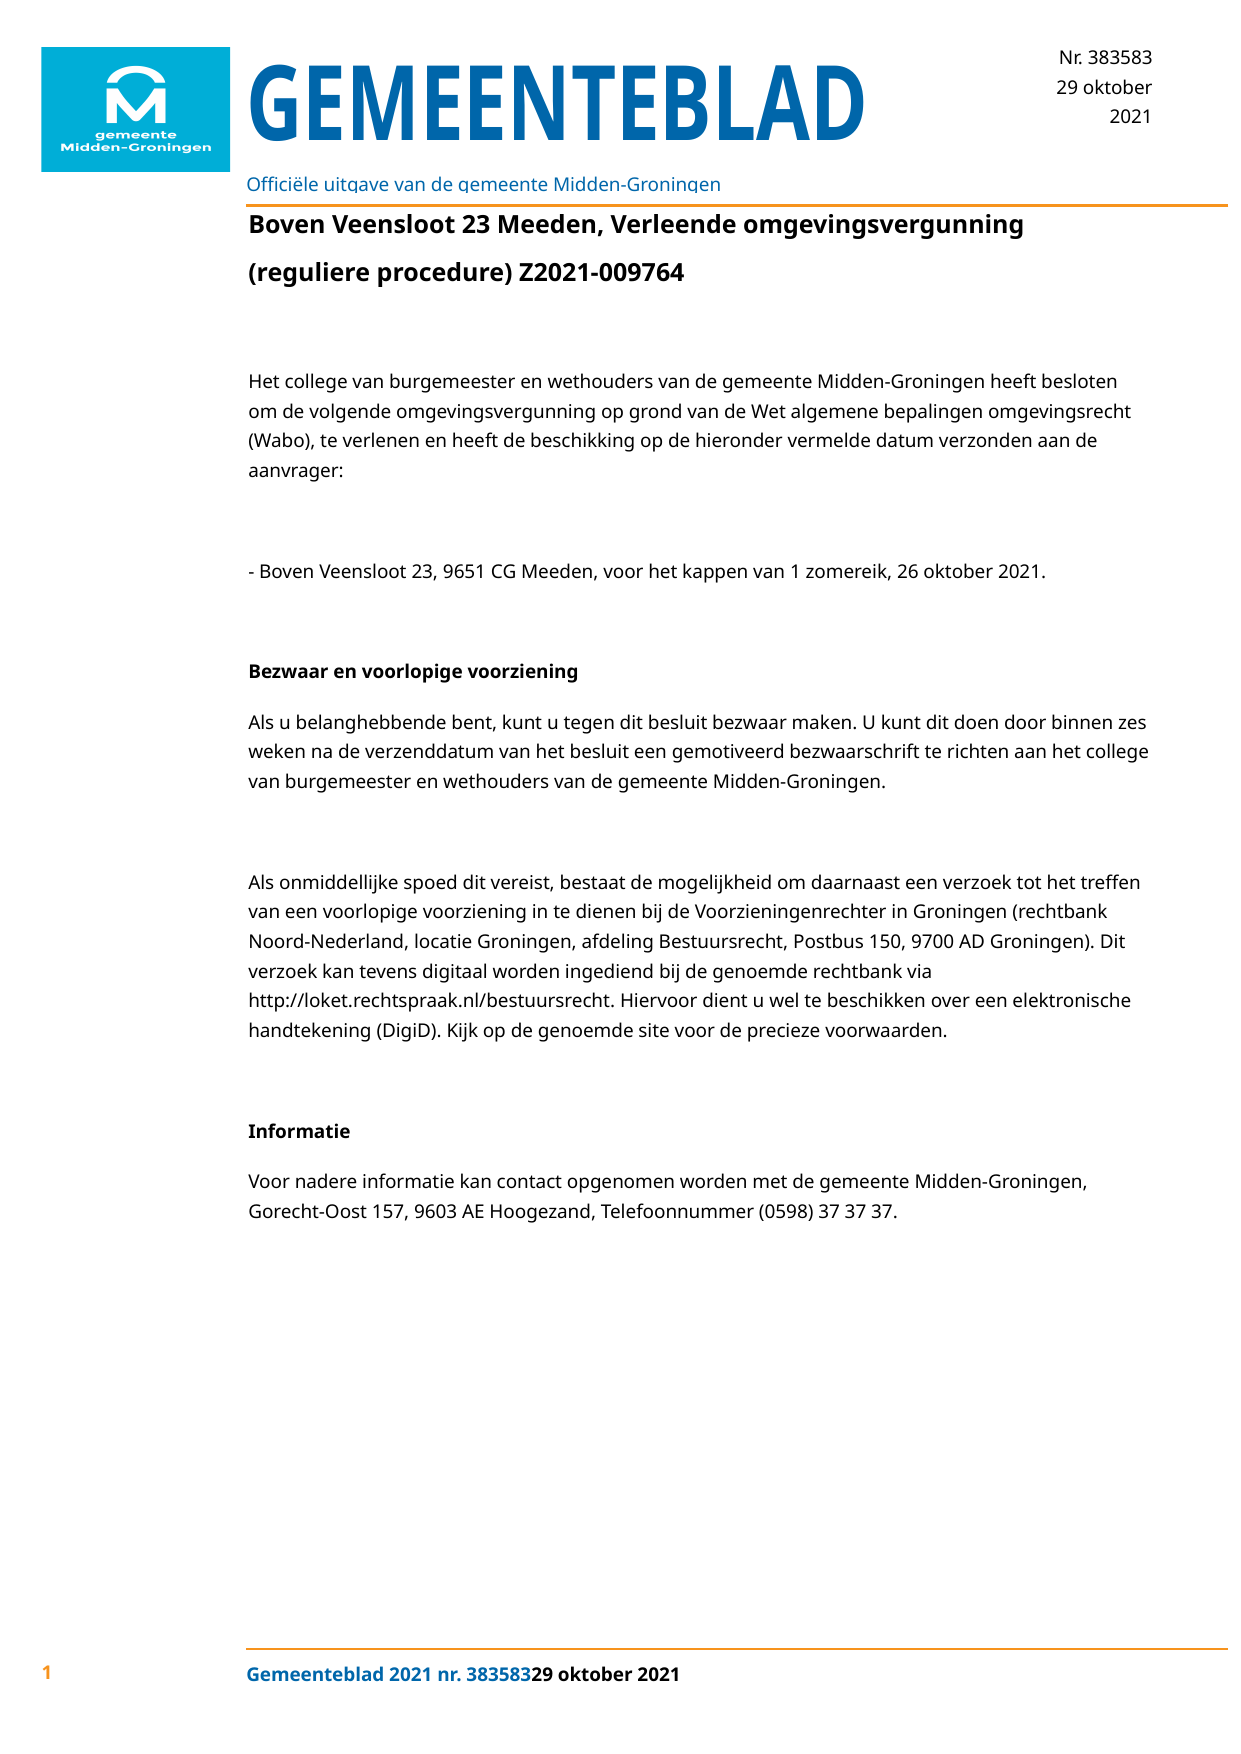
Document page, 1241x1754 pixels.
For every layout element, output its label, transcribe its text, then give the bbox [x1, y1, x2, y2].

picture [184, 146, 190, 153]
text Voor nadere informatie kan contact opgenomen worden met de gemeente Midden-Groningen, Gorecht-Oost 157, 9603 AE Hoogezand, Telefoonnummer (0598) 37 37 37. [248, 1168, 1152, 1224]
picture [107, 89, 165, 122]
text Het college van burgemeester en wethouders van de gemeente Midden-Groningen heeft besloten om de volgende omgevingsvergunning op grond van de Wet algemene bepalingen omgevingsrecht (Wabo), te verlenen en heeft de beschikking op de hieronder vermelde datum verzonden aan de aanvrager: [248, 368, 1152, 483]
text Boven Veensloot 23 Meeden, Verleende omgevingsvergunning (reguliere procedure) Z2021-009764 [248, 207, 1152, 288]
text - Boven Veensloot 23, 9651 CG Meeden, voor het kappen van 1 zomereik, 26 oktober 2021. [248, 558, 1152, 584]
text Informatie [248, 1118, 1152, 1144]
text Als onmiddellijke spoed dit vereist, bestaat de mogelijkheid om daarnaast een verzoek tot het treffen van een voorlopige voorziening in te dienen bij de Voorzieningenrechter in Groningen (rechtbank Noord-Nederland, locatie Groningen, afdeling Bestuursrecht, Postbus 150, 9700 AD Groningen). Dit verzoek kan tevens digitaal worden ingediend bij de genoemde rechtbank via http://loket.rechtspraak.nl/bestuursrecht. Hiervoor dient u wel te beschikken over een elektronische handtekening (DigiD). Kijk op de genoemde site voor de precieze voorwaarden. [248, 869, 1152, 1043]
picture [108, 66, 164, 82]
text Bezwaar en voorlopige voorziening [248, 659, 1152, 684]
text Als u belanghebbende bent, kunt u tegen dit besluit bezwaar maken. U kunt dit doen door binnen zes weken na de verzenddatum van het besluit een gemotiveerd bezwaarschrift te richten aan het college van burgemeester en wethouders van de gemeente Midden-Groningen. [248, 709, 1152, 794]
